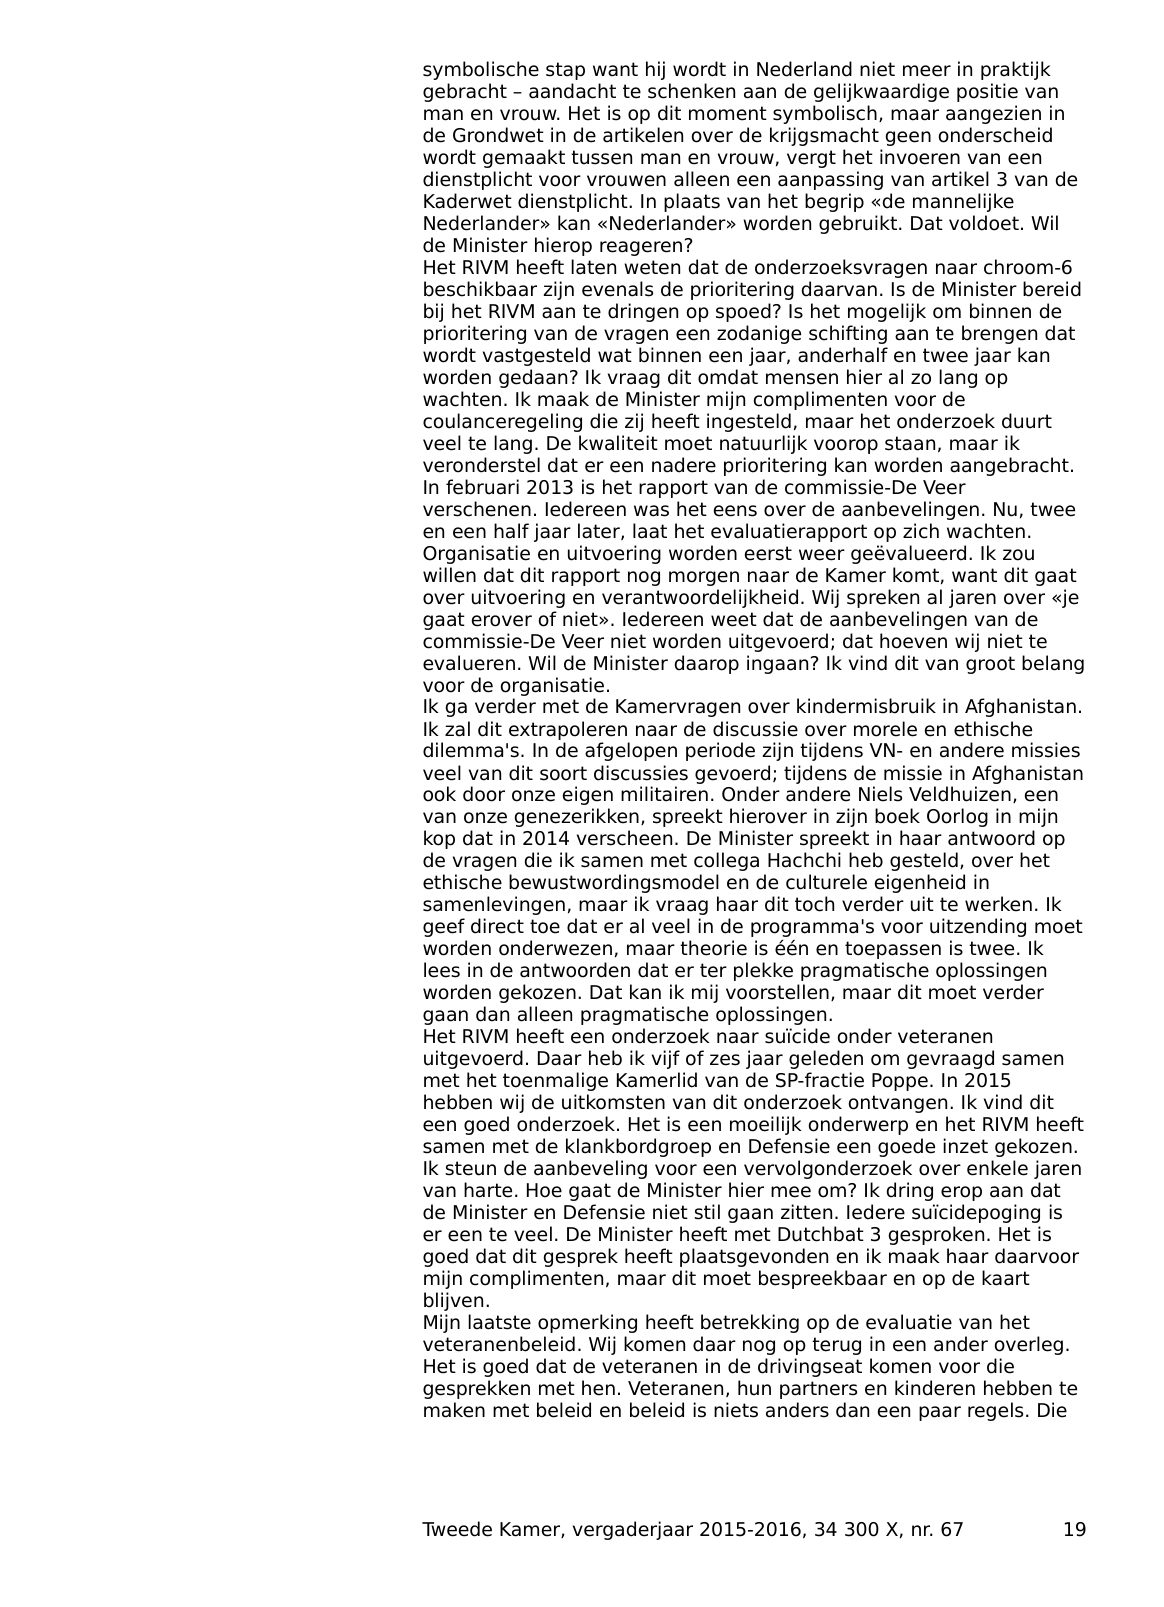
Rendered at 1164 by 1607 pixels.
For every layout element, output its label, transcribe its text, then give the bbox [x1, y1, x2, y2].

text In februari 2013 is het rapport van de commissie-De Veer verschenen. Iedereen was het eens over de aanbevelingen. Nu, twee en een half jaar later, laat het evaluatierapport op zich wachten. Organisatie en uitvoering worden eerst weer geëvalueerd. Ik zou willen dat dit rapport nog morgen naar de Kamer komt, want dit gaat over uitvoering en verantwoordelijkheid. Wij spreken al jaren over «je gaat erover of niet». Iedereen weet dat de aanbevelingen van de commissie-De Veer niet worden uitgevoerd; dat hoeven wij niet te evalueren. Wil de Minister daarop ingaan? Ik vind dit van groot belang voor de organisatie. [422, 477, 1087, 696]
text Het RIVM heeft een onderzoek naar suïcide onder veteranen uitgevoerd. Daar heb ik vijf of zes jaar geleden om gevraagd samen met het toenmalige Kamerlid van de SP-fractie Poppe. In 2015 hebben wij de uitkomsten van dit onderzoek ontvangen. Ik vind dit een goed onderzoek. Het is een moeilijk onderwerp en het RIVM heeft samen met de klankbordgroep en Defensie een goede inzet gekozen. Ik steun de aanbeveling voor een vervolgonderzoek over enkele jaren van harte. Hoe gaat de Minister hier mee om? Ik dring erop aan dat de Minister en Defensie niet stil gaan zitten. Iedere suïcidepoging is er een te veel. De Minister heeft met Dutchbat 3 gesproken. Het is goed dat dit gesprek heeft plaatsgevonden en ik maak haar daarvoor mijn complimenten, maar dit moet bespreekbaar en op de kaart blijven. [422, 1026, 1087, 1312]
text Ik ga verder met de Kamervragen over kindermisbruik in Afghanistan. Ik zal dit extrapoleren naar de discussie over morele en ethische dilemma's. In de afgelopen periode zijn tijdens VN- en andere missies veel van dit soort discussies gevoerd; tijdens de missie in Afghanistan ook door onze eigen militairen. Onder andere Niels Veldhuizen, een van onze genezerikken, spreekt hierover in zijn boek Oorlog in mijn kop dat in 2014 verscheen. De Minister spreekt in haar antwoord op de vragen die ik samen met collega Hachchi heb gesteld, over het ethische bewustwordingsmodel en de culturele eigenheid in samenlevingen, maar ik vraag haar dit toch verder uit te werken. Ik geef direct toe dat er al veel in de programma's voor uitzending moet worden onderwezen, maar theorie is één en toepassen is twee. Ik lees in de antwoorden dat er ter plekke pragmatische oplossingen worden gekozen. Dat kan ik mij voorstellen, maar dit moet verder gaan dan alleen pragmatische oplossingen. [422, 696, 1087, 1026]
text symbolische stap want hij wordt in Nederland niet meer in praktijk gebracht – aandacht te schenken aan de gelijkwaardige positie van man en vrouw. Het is op dit moment symbolisch, maar aangezien in de Grondwet in de artikelen over de krijgsmacht geen onderscheid wordt gemaakt tussen man en vrouw, vergt het invoeren van een dienstplicht voor vrouwen alleen een aanpassing van artikel 3 van de Kaderwet dienstplicht. In plaats van het begrip «de mannelijke Nederlander» kan «Nederlander» worden gebruikt. Dat voldoet. Wil de Minister hierop reageren? [422, 59, 1087, 257]
text Mijn laatste opmerking heeft betrekking op de evaluatie van het veteranenbeleid. Wij komen daar nog op terug in een ander overleg. Het is goed dat de veteranen in de drivingseat komen voor die gesprekken met hen. Veteranen, hun partners en kinderen hebben te maken met beleid en beleid is niets anders dan een paar regels. Die [422, 1312, 1087, 1422]
text Het RIVM heeft laten weten dat de onderzoeksvragen naar chroom-6 beschikbaar zijn evenals de prioritering daarvan. Is de Minister bereid bij het RIVM aan te dringen op spoed? Is het mogelijk om binnen de prioritering van de vragen een zodanige schifting aan te brengen dat wordt vastgesteld wat binnen een jaar, anderhalf en twee jaar kan worden gedaan? Ik vraag dit omdat mensen hier al zo lang op wachten. Ik maak de Minister mijn complimenten voor de coulanceregeling die zij heeft ingesteld, maar het onderzoek duurt veel te lang. De kwaliteit moet natuurlijk voorop staan, maar ik veronderstel dat er een nadere prioritering kan worden aangebracht. [422, 257, 1087, 477]
